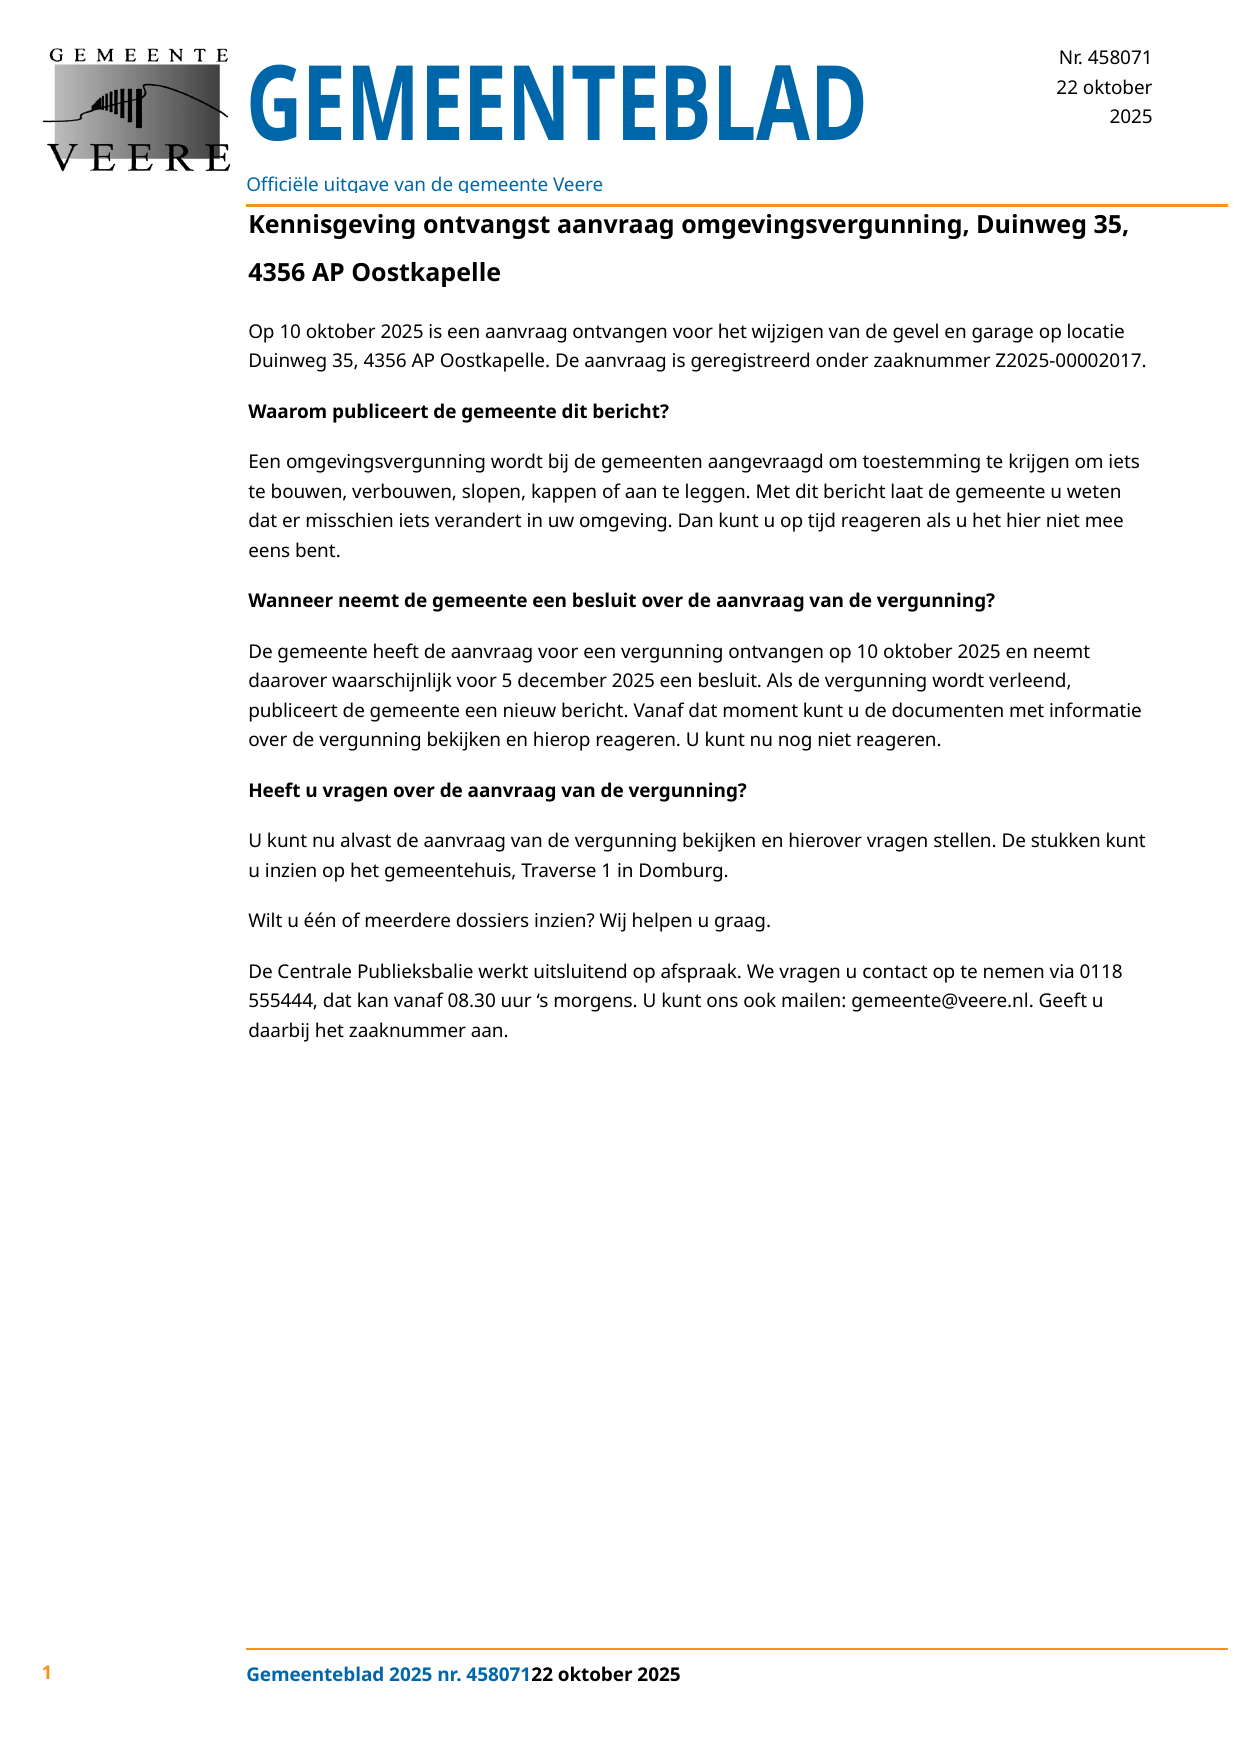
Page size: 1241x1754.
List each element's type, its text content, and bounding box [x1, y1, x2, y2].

picture [41, 47, 231, 172]
text Kennisgeving ontvangst aanvraag omgevingsvergunning, Duinweg 35, 4356 AP Oostkapelle [248, 207, 1152, 288]
text Waarom publiceert de gemeente dit bericht? [248, 398, 1152, 424]
text U kunt nu alvast de aanvraag van de vergunning bekijken en hierover vragen stellen. De stukken kunt u inzien op het gemeentehuis, Traverse 1 in Domburg. [248, 827, 1152, 883]
text Op 10 oktober 2025 is een aanvraag ontvangen voor het wijzigen van de gevel en garage op locatie Duinweg 35, 4356 AP Oostkapelle. De aanvraag is geregistreerd onder zaaknummer Z2025-00002017. [248, 318, 1152, 373]
text Een omgevingsvergunning wordt bij de gemeenten aangevraagd om toestemming te krijgen om iets te bouwen, verbouwen, slopen, kappen of aan te leggen. Met dit bericht laat de gemeente u weten dat er misschien iets verandert in uw omgeving. Dan kunt u op tijd reageren als u het hier niet mee eens bent. [248, 448, 1152, 563]
text Heeft u vragen over de aanvraag van de vergunning? [248, 777, 1152, 803]
text Wanneer neemt de gemeente een besluit over de aanvraag van de vergunning? [248, 587, 1152, 613]
text Wilt u één of meerdere dossiers inzien? Wij helpen u graag. [248, 907, 1152, 933]
text De Centrale Publieksbalie werkt uitsluitend op afspraak. We vragen u contact op te nemen via 0118 555444, dat kan vanaf 08.30 uur ‘s morgens. U kunt ons ook mailen: gemeente@veere.nl. Geeft u daarbij het zaaknummer aan. [248, 958, 1152, 1043]
text De gemeente heeft de aanvraag voor een vergunning ontvangen op 10 oktober 2025 en neemt daarover waarschijnlijk voor 5 december 2025 een besluit. Als de vergunning wordt verleend, publiceert de gemeente een nieuw bericht. Vanaf dat moment kunt u de documenten met informatie over de vergunning bekijken en hierop reageren. U kunt nu nog niet reageren. [248, 638, 1152, 752]
